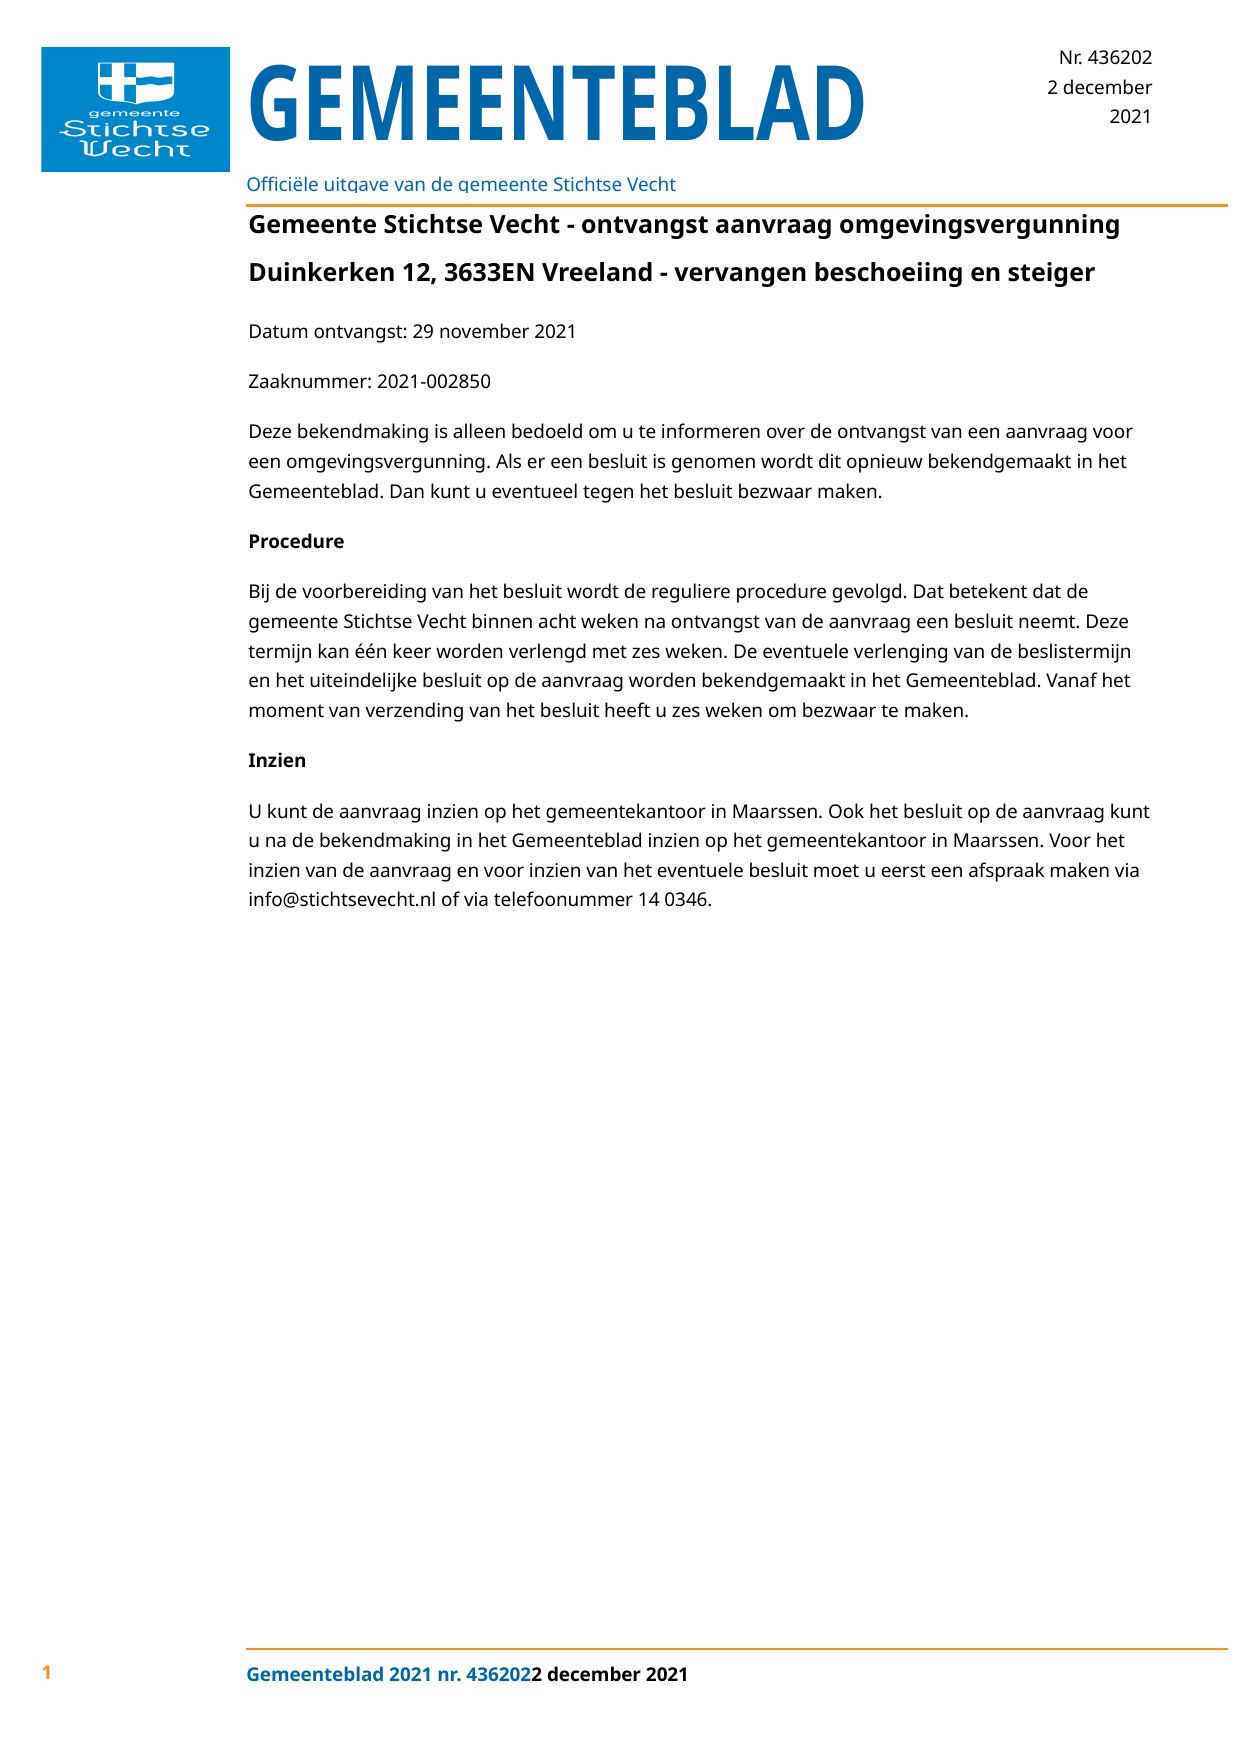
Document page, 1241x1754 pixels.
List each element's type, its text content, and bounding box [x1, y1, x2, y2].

text Zaaknummer: 2021-002850 [248, 368, 1152, 394]
text Deze bekendmaking is alleen bedoeld om u te informeren over de ontvangst van een aanvraag voor een omgevingsvergunning. Als er een besluit is genomen wordt dit opnieuw bekendgemaakt in het Gemeenteblad. Dan kunt u eventueel tegen het besluit bezwaar maken. [248, 419, 1152, 504]
picture [137, 63, 174, 103]
text U kunt de aanvraag inzien op het gemeentekantoor in Maarssen. Ook het besluit op de aanvraag kunt u na de bekendmaking in het Gemeenteblad inzien op het gemeentekantoor in Maarssen. Voor het inzien van de aanvraag en voor inzien van het eventuele besluit moet u eerst een afspraak maken via info@stichtsevecht.nl of via telefoonummer 14 0346. [248, 798, 1152, 912]
text Inzien [248, 747, 1152, 773]
text Bij de voorbereiding van het besluit wordt de reguliere procedure gevolgd. Dat betekent dat de gemeente Stichtse Vecht binnen acht weken na ontvangst van de aanvraag een besluit neemt. Deze termijn kan één keer worden verlengd met zes weken. De eventuele verlenging van de beslistermijn en het uiteindelijke besluit op de aanvraag worden bekendgemaakt in het Gemeenteblad. Vanaf het moment van verzending van het besluit heeft u zes weken om bezwaar te maken. [248, 579, 1152, 723]
picture [99, 63, 135, 101]
text Procedure [248, 528, 1152, 554]
text Datum ontvangst: 29 november 2021 [248, 318, 1152, 344]
text Gemeente Stichtse Vecht - ontvangst aanvraag omgevingsvergunning Duinkerken 12, 3633EN Vreeland - vervangen beschoeiing en steiger [248, 207, 1152, 288]
